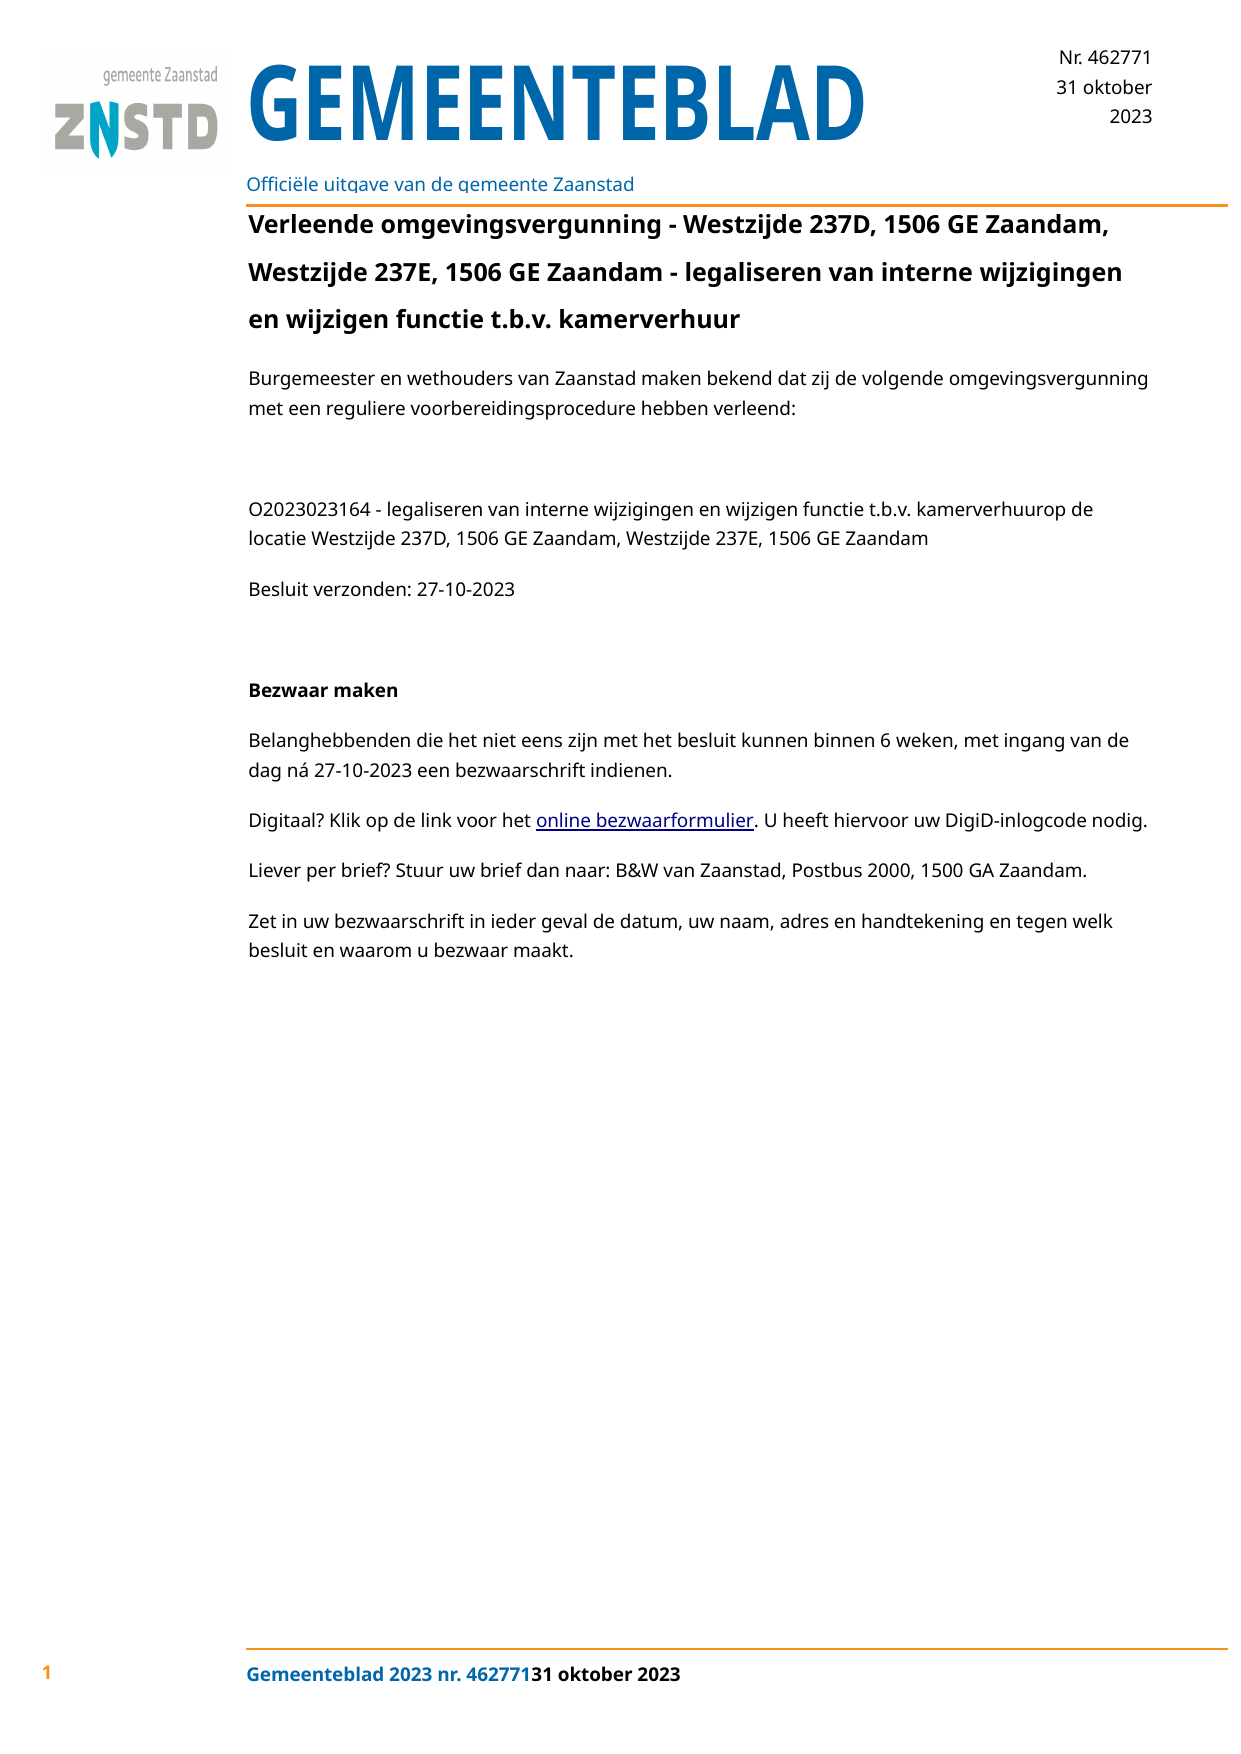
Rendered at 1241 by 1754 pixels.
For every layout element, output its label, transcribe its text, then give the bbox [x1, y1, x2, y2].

text Bezwaar maken [248, 677, 1152, 702]
text O2023023164 - legaliseren van interne wijzigingen en wijzigen functie t.b.v. kamerverhuurop de locatie Westzijde 237D, 1506 GE Zaandam, Westzijde 237E, 1506 GE Zaandam [248, 496, 1152, 551]
text Digitaal? Klik op de link voor het online bezwaarformulier. U heeft hiervoor uw DigiD-inlogcode nodig. [248, 807, 1152, 833]
text Zet in uw bezwaarschrift in ieder geval de datum, uw naam, adres en handtekening en tegen welk besluit en waarom u bezwaar maakt. [248, 908, 1152, 963]
text Belanghebbenden die het niet eens zijn met het besluit kunnen binnen 6 weken, met ingang van de dag ná 27-10-2023 een bezwaarschrift indienen. [248, 727, 1152, 782]
picture [41, 47, 231, 172]
text Burgemeester en wethouders van Zaanstad maken bekend dat zij de volgende omgevingsvergunning met een reguliere voorbereidingsprocedure hebben verleend: [248, 366, 1152, 421]
text Besluit verzonden: 27-10-2023 [248, 576, 1152, 602]
text Verleende omgevingsvergunning - Westzijde 237D, 1506 GE Zaandam, Westzijde 237E, 1506 GE Zaandam - legaliseren van interne wijzigingen en wijzigen functie t.b.v. kamerverhuur [248, 207, 1152, 336]
text Liever per brief? Stuur uw brief dan naar: B&W van Zaanstad, Postbus 2000, 1500 GA Zaandam. [248, 858, 1152, 883]
